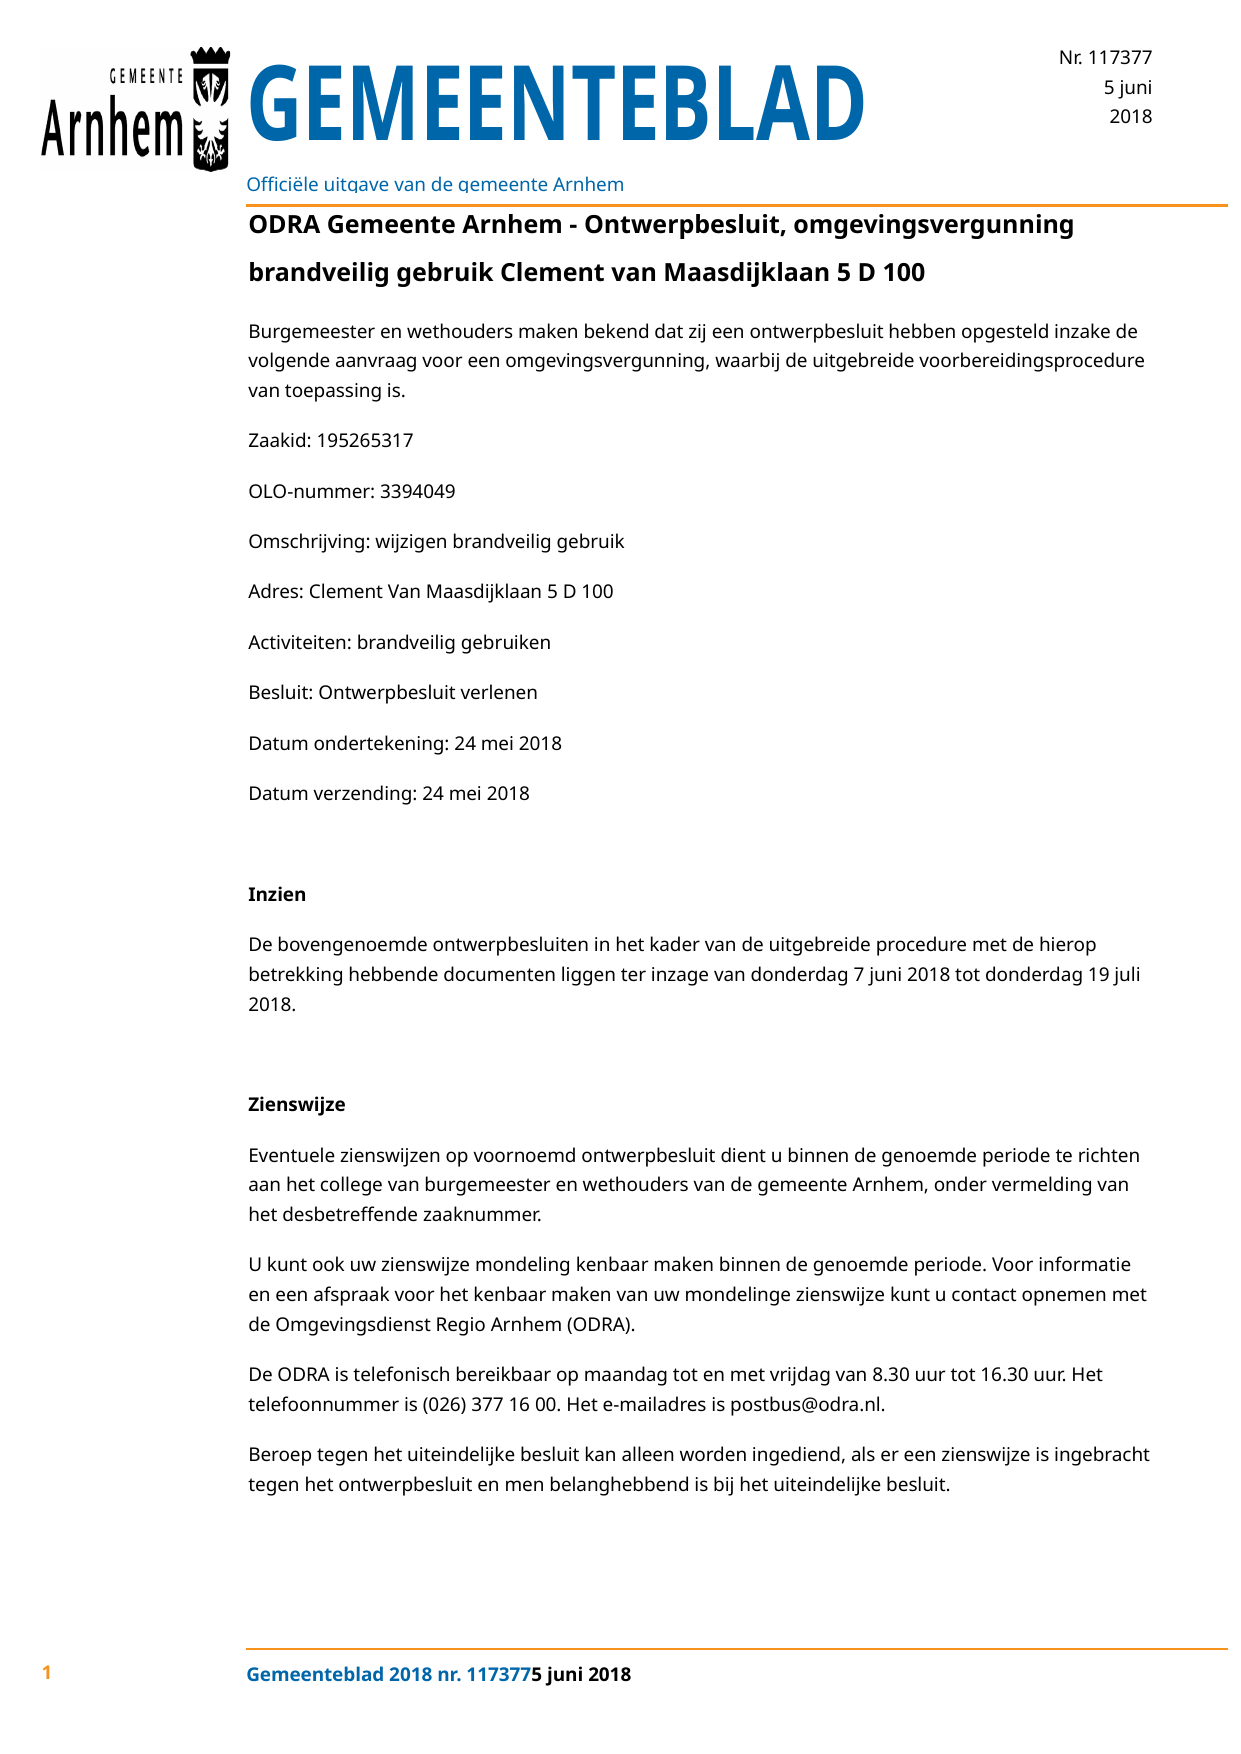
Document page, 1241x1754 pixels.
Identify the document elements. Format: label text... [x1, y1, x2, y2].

text OLO-nummer: 3394049 [248, 478, 1152, 504]
text De ODRA is telefonisch bereikbaar op maandag tot en met vrijdag van 8.30 uur tot 16.30 uur. Het telefoonnummer is (026) 377 16 00. Het e-mailadres is postbus@odra.nl. [248, 1361, 1152, 1417]
text Activiteiten: brandveilig gebruiken [248, 629, 1152, 655]
text Eventuele zienswijzen op voornoemd ontwerpbesluit dient u binnen de genoemde periode te richten aan het college van burgemeester en wethouders van de gemeente Arnhem, onder vermelding van het desbetreffende zaaknummer. [248, 1142, 1152, 1227]
text ODRA Gemeente Arnhem - Ontwerpbesluit, omgevingsvergunning brandveilig gebruik Clement van Maasdijklaan 5 D 100 [248, 207, 1152, 288]
text Zienswijze [248, 1092, 1152, 1117]
text Omschrijving: wijzigen brandveilig gebruik [248, 528, 1152, 554]
text Burgemeester en wethouders maken bekend dat zij een ontwerpbesluit hebben opgesteld inzake de volgende aanvraag voor een omgevingsvergunning, waarbij de uitgebreide voorbereidingsprocedure van toepassing is. [248, 318, 1152, 403]
text Inzien [248, 881, 1152, 907]
text Adres: Clement Van Maasdijklaan 5 D 100 [248, 579, 1152, 604]
text De bovengenoemde ontwerpbesluiten in het kader van de uitgebreide procedure met de hierop betrekking hebbende documenten liggen ter inzage van donderdag 7 juni 2018 tot donderdag 19 juli 2018. [248, 932, 1152, 1017]
text Datum verzending: 24 mei 2018 [248, 780, 1152, 806]
text Beroep tegen het uiteindelijke besluit kan alleen worden ingediend, als er een zienswijze is ingebracht tegen het ontwerpbesluit en men belanghebbend is bij het uiteindelijke besluit. [248, 1441, 1152, 1497]
text Besluit: Ontwerpbesluit verlenen [248, 679, 1152, 705]
text Zaakid: 195265317 [248, 427, 1152, 453]
text U kunt ook uw zienswijze mondeling kenbaar maken binnen de genoemde periode. Voor informatie en een afspraak voor het kenbaar maken van uw mondelinge zienswijze kunt u contact opnemen met de Omgevingsdienst Regio Arnhem (ODRA). [248, 1252, 1152, 1337]
text Datum ondertekening: 24 mei 2018 [248, 730, 1152, 756]
picture [41, 47, 231, 172]
